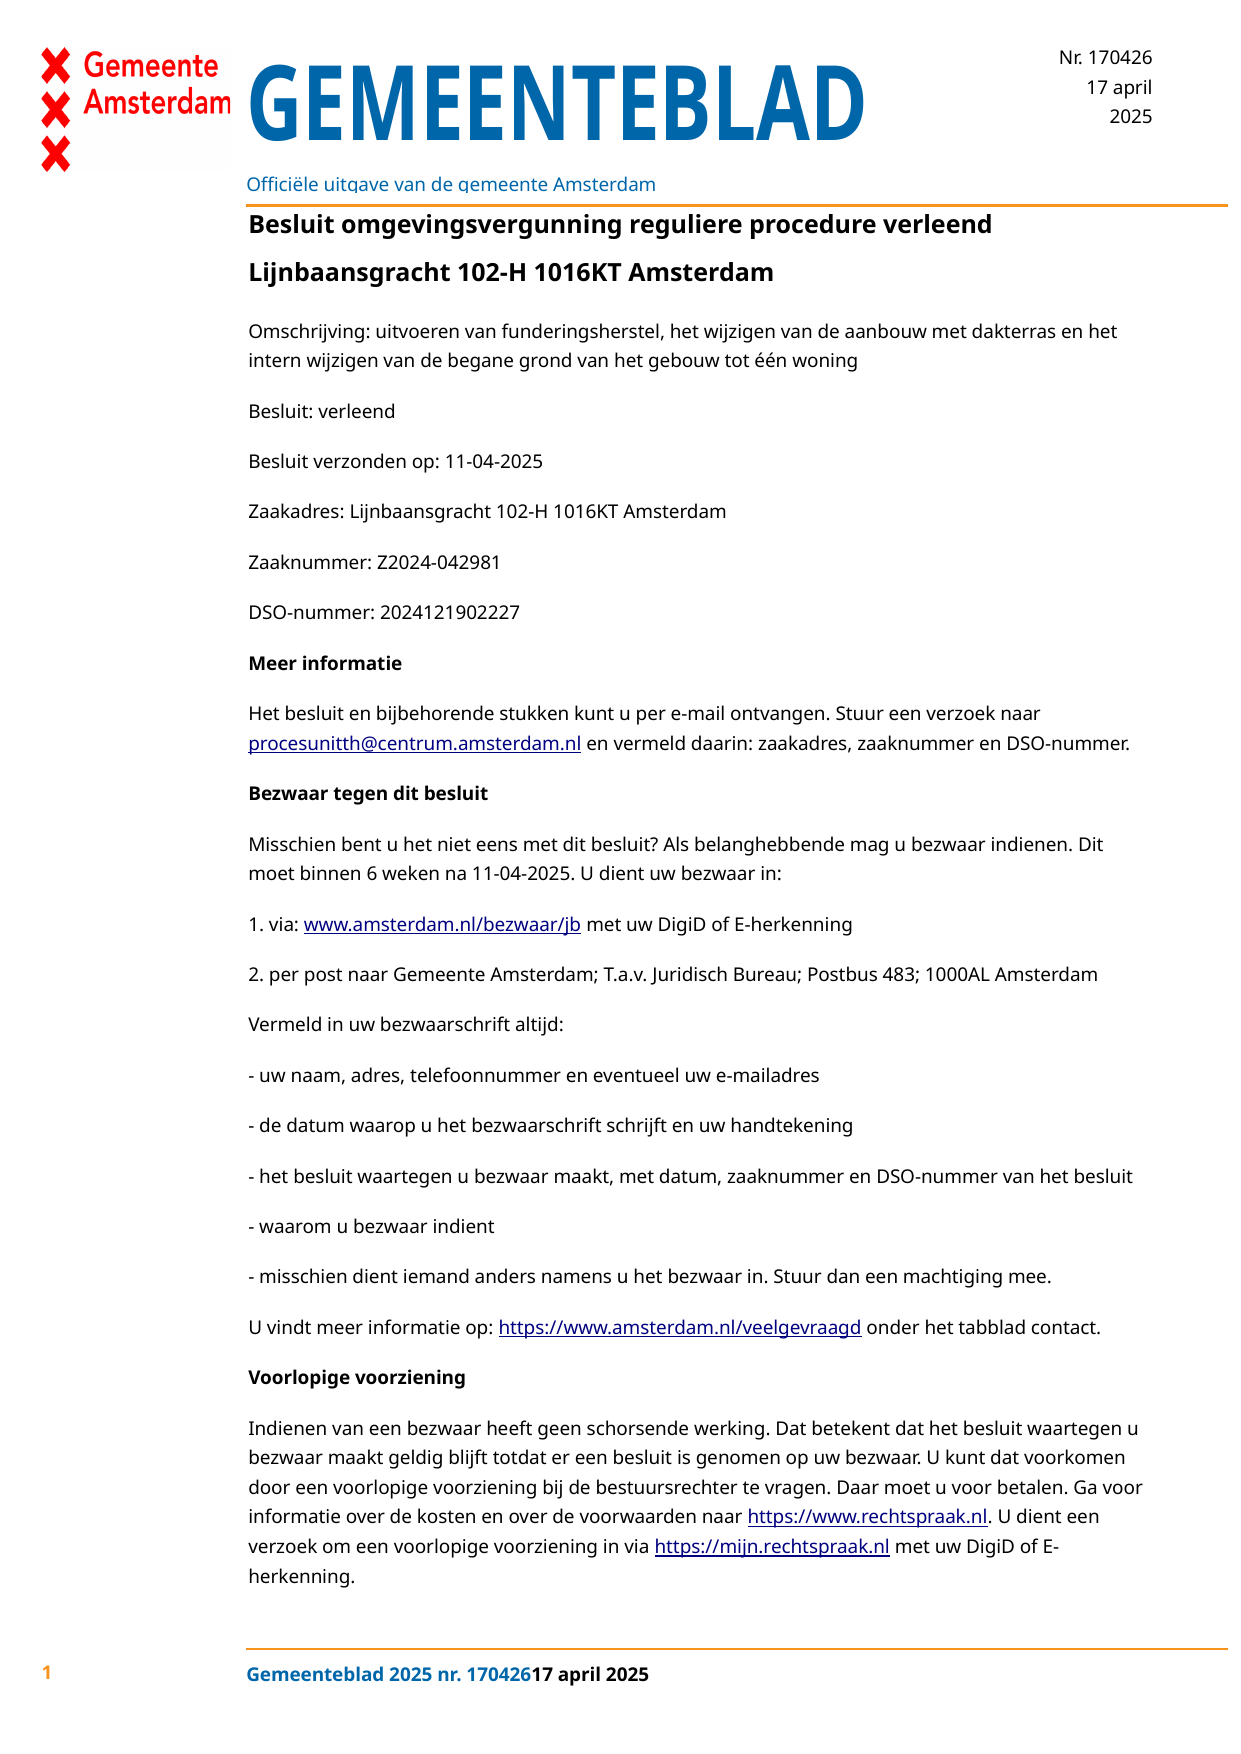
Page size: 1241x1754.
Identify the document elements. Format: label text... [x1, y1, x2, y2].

text Indienen van een bezwaar heeft geen schorsende werking. Dat betekent dat het besluit waartegen u bezwaar maakt geldig blijft totdat er een besluit is genomen op uw bezwaar. U kunt dat voorkomen door een voorlopige voorziening bij de bestuursrechter te vragen. Daar moet u voor betalen. Ga voor informatie over de kosten en over de voorwaarden naar https://www.rechtspraak.nl. U dient een verzoek om een voorlopige voorziening in via https://mijn.rechtspraak.nl met uw DigiD of E-herkenning. [248, 1415, 1152, 1589]
text Voorlopige voorziening [248, 1364, 1152, 1390]
text 1. via: www.amsterdam.nl/bezwaar/jb met uw DigiD of E-herkenning [248, 911, 1152, 937]
text - het besluit waartegen u bezwaar maakt, met datum, zaaknummer en DSO-nummer van het besluit [248, 1163, 1152, 1189]
text Misschien bent u het niet eens met dit besluit? Als belanghebbende mag u bezwaar indienen. Dit moet binnen 6 weken na 11-04-2025. U dient uw bezwaar in: [248, 831, 1152, 886]
text Vermeld in uw bezwaarschrift altijd: [248, 1012, 1152, 1037]
text DSO-nummer: 2024121902227 [248, 599, 1152, 625]
text U vindt meer informatie op: https://www.amsterdam.nl/veelgevraagd onder het tabblad contact. [248, 1314, 1152, 1340]
text 2. per post naar Gemeente Amsterdam; T.a.v. Juridisch Bureau; Postbus 483; 1000AL Amsterdam [248, 961, 1152, 987]
text Het besluit en bijbehorende stukken kunt u per e-mail ontvangen. Stuur een verzoek naar procesunitth@centrum.amsterdam.nl en vermeld daarin: zaakadres, zaaknummer en DSO-nummer. [248, 700, 1152, 756]
text Zaaknummer: Z2024-042981 [248, 549, 1152, 575]
text Meer informatie [248, 650, 1152, 676]
text Zaakadres: Lijnbaansgracht 102-H 1016KT Amsterdam [248, 499, 1152, 524]
text Omschrijving: uitvoeren van funderingsherstel, het wijzigen van de aanbouw met dakterras en het intern wijzigen van de begane grond van het gebouw tot één woning [248, 318, 1152, 373]
text - misschien dient iemand anders namens u het bezwaar in. Stuur dan een machtiging mee. [248, 1264, 1152, 1289]
text Bezwaar tegen dit besluit [248, 780, 1152, 806]
text - waarom u bezwaar indient [248, 1213, 1152, 1239]
text - uw naam, adres, telefoonnummer en eventueel uw e-mailadres [248, 1062, 1152, 1088]
text Besluit verzonden op: 11-04-2025 [248, 448, 1152, 474]
text Besluit omgevingsvergunning reguliere procedure verleend Lijnbaansgracht 102-H 1016KT Amsterdam [248, 207, 1152, 288]
text Besluit: verleend [248, 398, 1152, 424]
text - de datum waarop u het bezwaarschrift schrijft en uw handtekening [248, 1112, 1152, 1138]
picture [41, 47, 231, 172]
